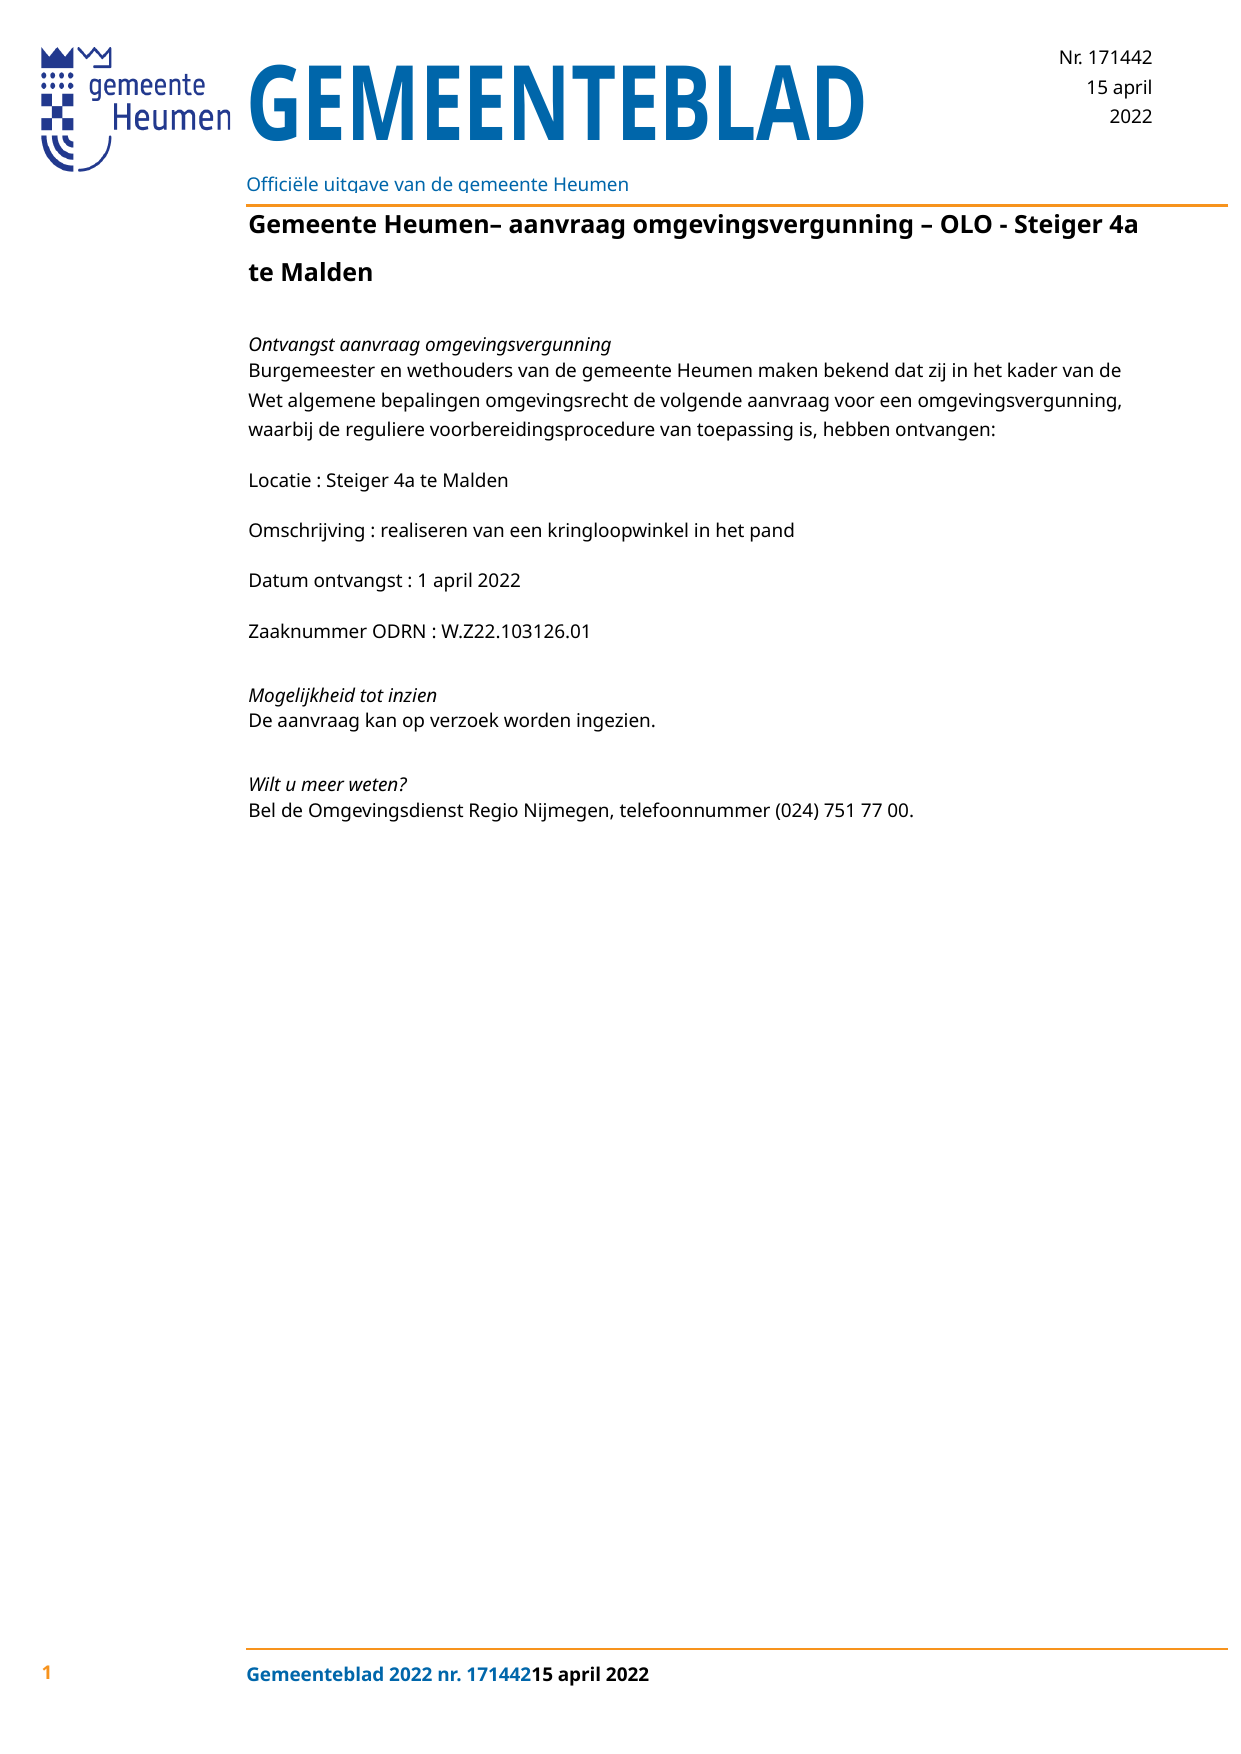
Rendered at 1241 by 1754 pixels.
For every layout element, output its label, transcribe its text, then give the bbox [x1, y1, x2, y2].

text Omschrijving : realiseren van een kringloopwinkel in het pand [248, 517, 1152, 543]
text Gemeente Heumen– aanvraag omgevingsvergunning – OLO - Steiger 4a te Malden [248, 207, 1152, 288]
text Zaaknummer ODRN : W.Z22.103126.01 [248, 618, 1152, 644]
text Mogelijkheid tot inzien [248, 682, 1152, 708]
text Locatie : Steiger 4a te Malden [248, 467, 1152, 492]
text Datum ontvangst : 1 april 2022 [248, 568, 1152, 593]
text Bel de Omgevingsdienst Regio Nijmegen, telefoonnummer (024) 751 77 00. [248, 797, 1152, 823]
text Wilt u meer weten? [248, 772, 1152, 797]
text Ontvangst aanvraag omgevingsvergunning [248, 331, 1152, 357]
picture [41, 47, 231, 172]
text Burgemeester en wethouders van de gemeente Heumen maken bekend dat zij in het kader van de Wet algemene bepalingen omgevingsrecht de volgende aanvraag voor een omgevingsvergunning, waarbij de reguliere voorbereidingsprocedure van toepassing is, hebben ontvangen: [248, 357, 1152, 442]
text De aanvraag kan op verzoek worden ingezien. [248, 708, 1152, 733]
